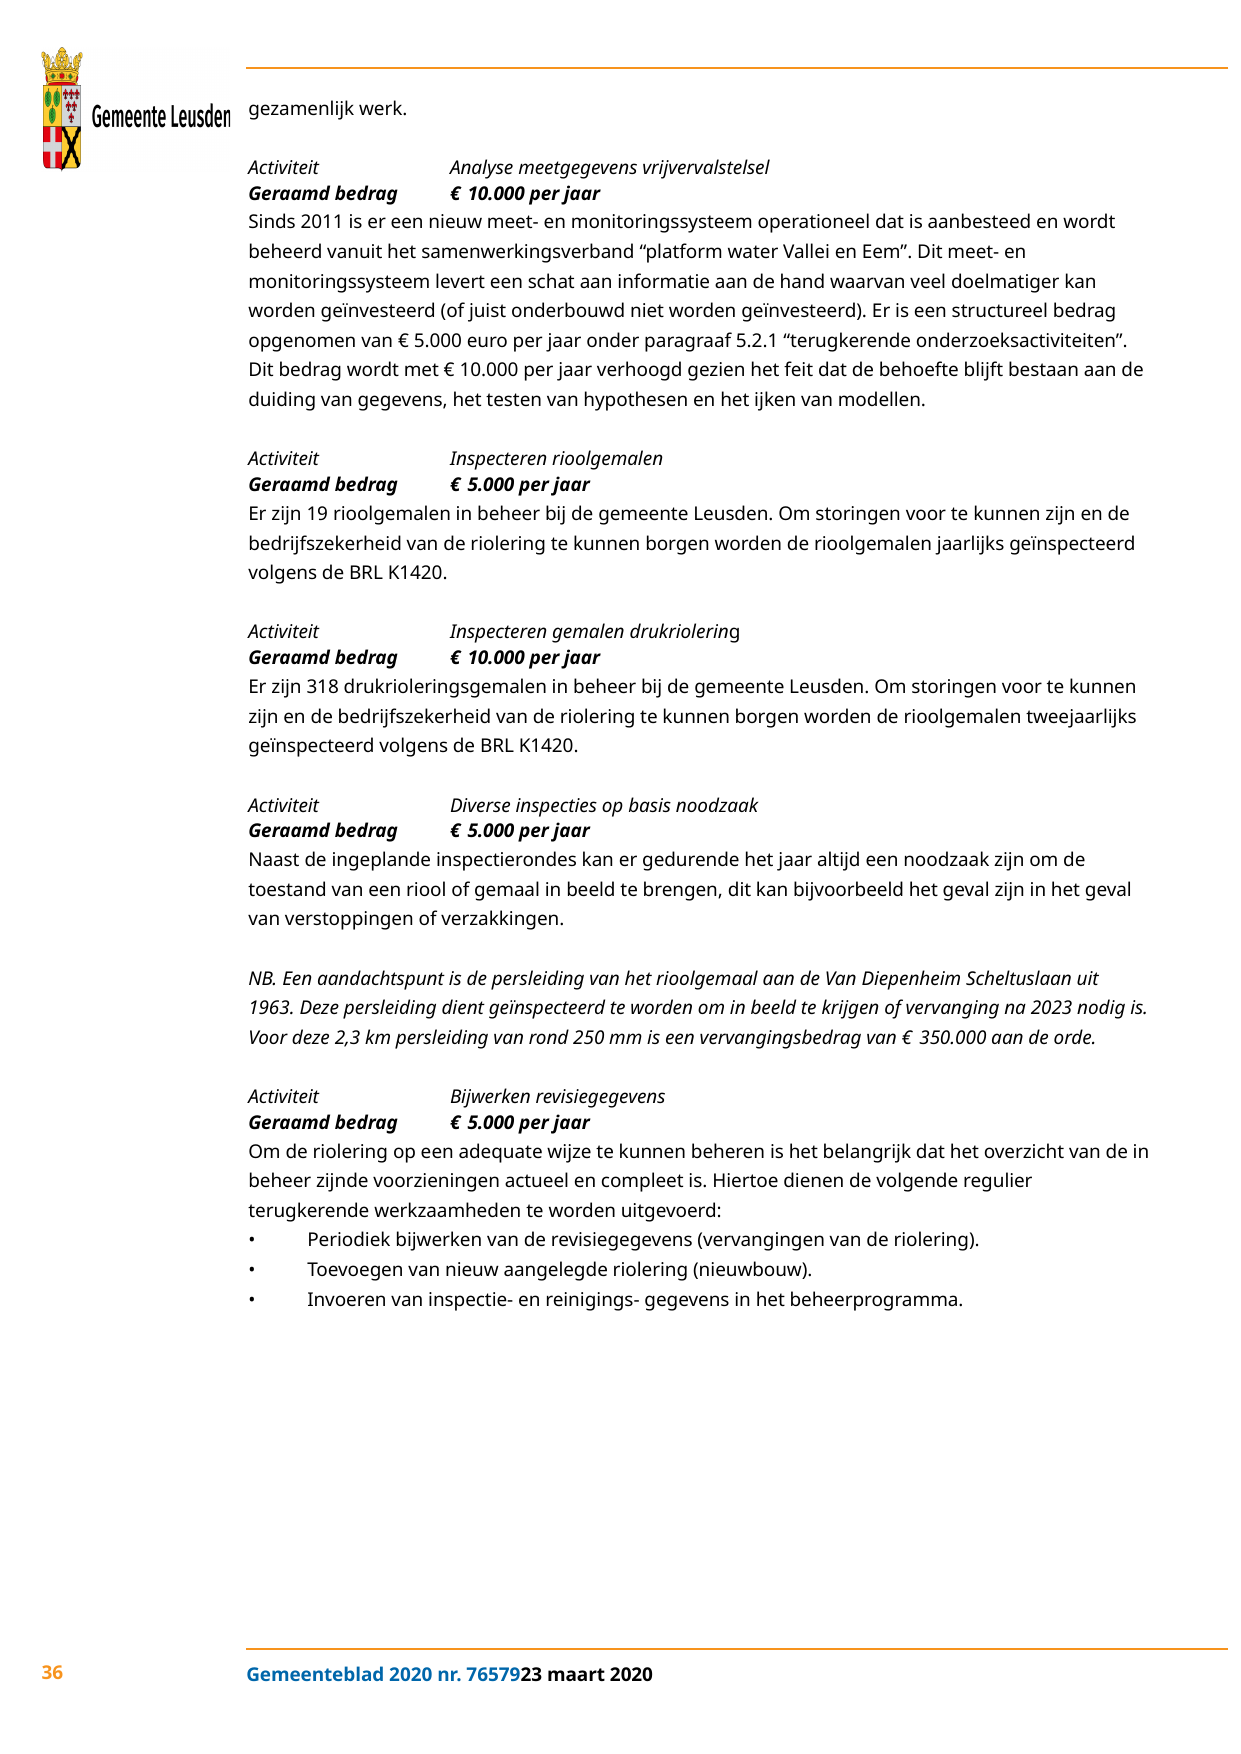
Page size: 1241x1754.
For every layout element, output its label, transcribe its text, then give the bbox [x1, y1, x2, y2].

table_header Activiteit [248, 619, 450, 644]
table_header Inspecteren gemalen drukriolering [450, 619, 1152, 644]
picture [41, 47, 231, 172]
table_cell € 5.000 per jaar [450, 818, 1152, 843]
table_header Diverse inspecties op basis noodzaak [450, 792, 1152, 817]
table_header Analyse meetgegevens vrijvervalstelsel [450, 154, 1152, 180]
text Om de riolering op een adequate wijze te kunnen beheren is het belangrijk dat het overzicht van de in beheer zijnde voorzieningen actueel en compleet is. Hiertoe dienen de volgende regulier terugkerende werkzaamheden te worden uitgevoerd: [248, 1138, 1152, 1223]
list Periodiek bijwerken van de revisiegegevens (vervangingen van de riolering). [248, 1227, 1152, 1252]
table_cell € 5.000 per jaar [450, 1109, 1152, 1135]
table_cell € 10.000 per jaar [450, 644, 1152, 670]
text Er zijn 19 rioolgemalen in beheer bij de gemeente Leusden. Om storingen voor te kunnen zijn en de bedrijfszekerheid van de riolering te kunnen borgen worden de rioolgemalen jaarlijks geïnspecteerd volgens de BRL K1420. [248, 500, 1152, 585]
table_header Activiteit [248, 154, 450, 180]
table_cell Geraamd bedrag [248, 818, 450, 843]
list Toevoegen van nieuw aangelegde riolering (nieuwbouw). [248, 1256, 1152, 1282]
table_header Bijwerken revisiegegevens [450, 1083, 1152, 1109]
table_header Activiteit [248, 792, 450, 817]
text gezamenlijk werk. [248, 95, 1152, 121]
text NB. Een aandachtspunt is de persleiding van het rioolgemaal aan de Van Diepenheim Scheltuslaan uit 1963. Deze persleiding dient geïnspecteerd te worden om in beeld te krijgen of vervanging na 2023 nodig is. Voor deze 2,3 km persleiding van rond 250 mm is een vervangingsbedrag van € 350.000 aan de orde. [248, 965, 1152, 1050]
text Er zijn 318 drukrioleringsgemalen in beheer bij de gemeente Leusden. Om storingen voor te kunnen zijn en de bedrijfszekerheid van de riolering te kunnen borgen worden de rioolgemalen tweejaarlijks geïnspecteerd volgens de BRL K1420. [248, 673, 1152, 758]
table_header Activiteit [248, 446, 450, 471]
text Naast de ingeplande inspectierondes kan er gedurende het jaar altijd een noodzaak zijn om de toestand van een riool of gemaal in beeld te brengen, dit kan bijvoorbeeld het geval zijn in het geval van verstoppingen of verzakkingen. [248, 846, 1152, 931]
table_header Inspecteren rioolgemalen [450, 446, 1152, 471]
text Sinds 2011 is er een nieuw meet- en monitoringssysteem operationeel dat is aanbesteed en wordt beheerd vanuit het samenwerkingsverband “platform water Vallei en Eem”. Dit meet- en monitoringssysteem levert een schat aan informatie aan de hand waarvan veel doelmatiger kan worden geïnvesteerd (of juist onderbouwd niet worden geïnvesteerd). Er is een structureel bedrag opgenomen van € 5.000 euro per jaar onder paragraaf 5.2.1 “terugkerende onderzoeksactiviteiten”. Dit bedrag wordt met € 10.000 per jaar verhoogd gezien het feit dat de behoefte blijft bestaan aan de duiding van gegevens, het testen van hypothesen en het ijken van modellen. [248, 209, 1152, 412]
table_cell Geraamd bedrag [248, 180, 450, 206]
list Invoeren van inspectie- en reinigings- gegevens in het beheerprogramma. [248, 1286, 1152, 1312]
table_cell Geraamd bedrag [248, 471, 450, 497]
table_cell Geraamd bedrag [248, 644, 450, 670]
table_cell € 5.000 per jaar [450, 471, 1152, 497]
table_header Activiteit [248, 1083, 450, 1109]
table_cell Geraamd bedrag [248, 1109, 450, 1135]
table_cell € 10.000 per jaar [450, 180, 1152, 206]
